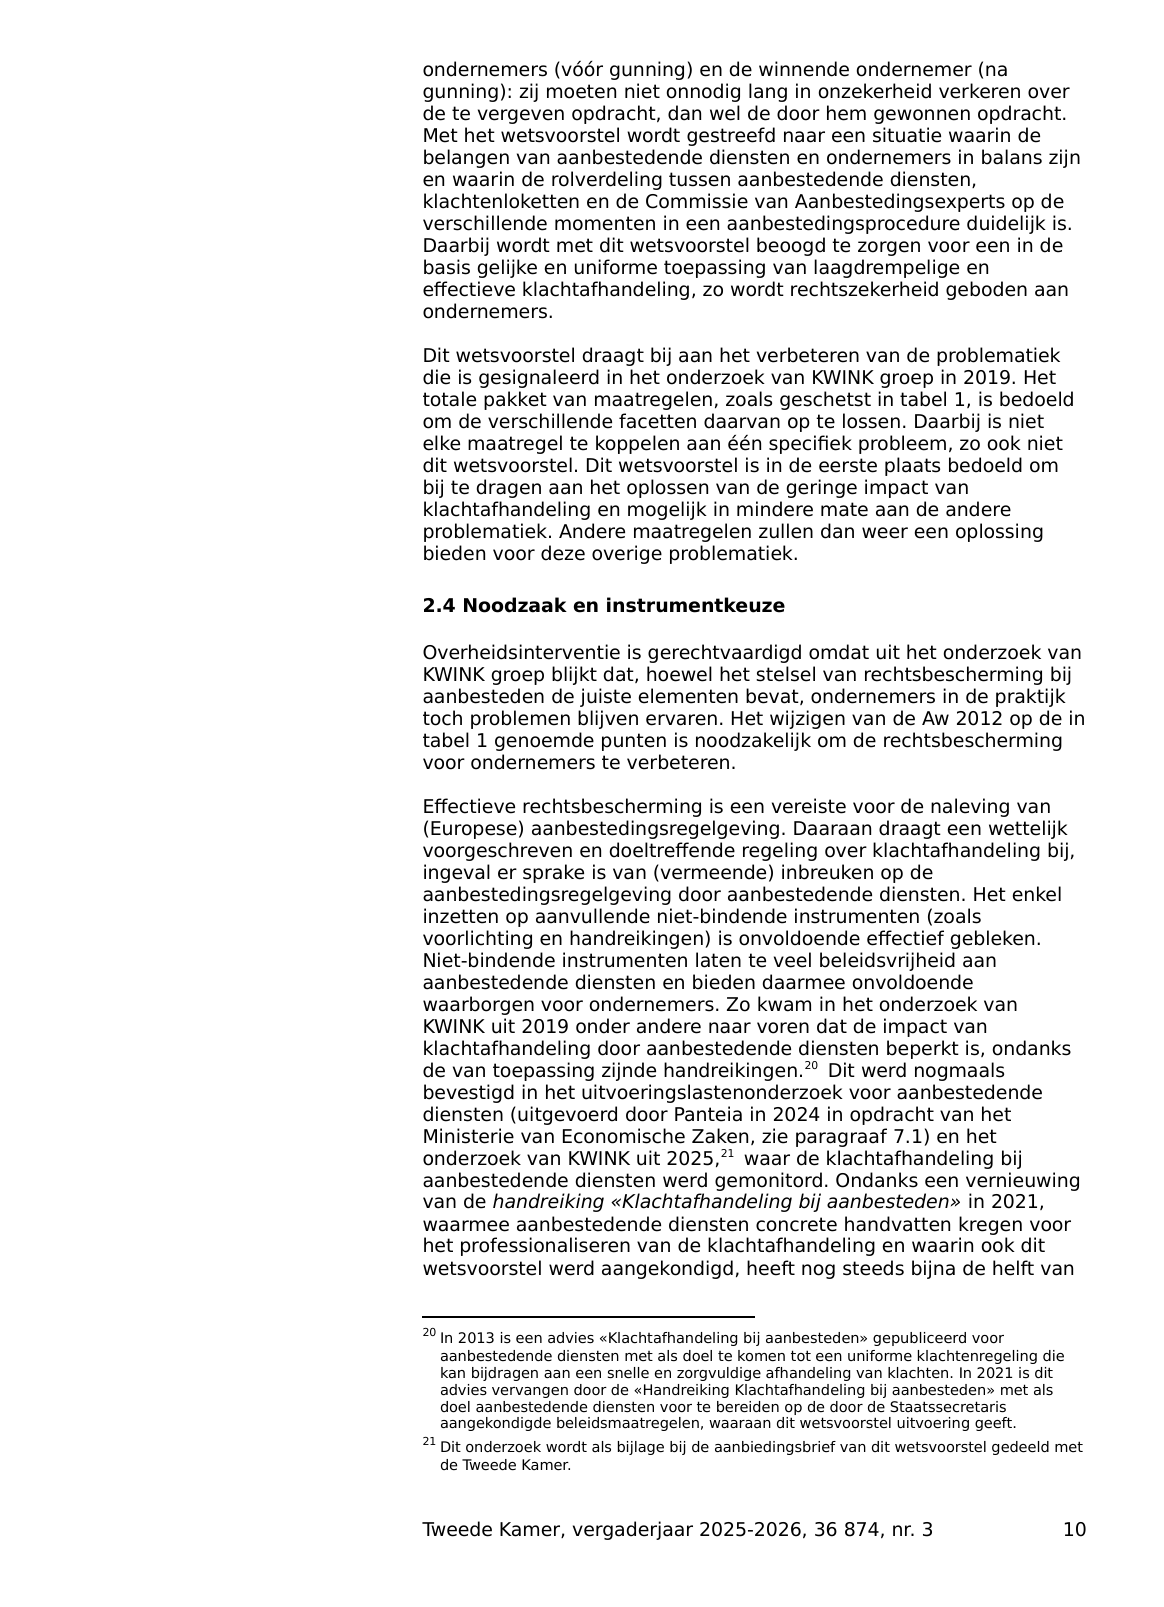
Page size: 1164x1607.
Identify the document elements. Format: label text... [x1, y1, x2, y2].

text In 2013 is een advies «Klachtafhandeling bij aanbesteden» gepubliceerd voor aanbestedende diensten met als doel te komen tot een uniforme klachtenregeling die kan bijdragen aan een snelle en zorgvuldige afhandeling van klachten. In 2021 is dit advies vervangen door de «Handreiking Klachtafhandeling bij aanbesteden» met als doel aanbestedende diensten voor te bereiden op de door de Staatssecretaris aangekondigde beleidsmaatregelen, waaraan dit wetsvoorstel uitvoering geeft. [422, 1326, 1087, 1432]
text Dit wetsvoorstel draagt bij aan het verbeteren van de problematiek die is gesignaleerd in het onderzoek van KWINK groep in 2019. Het totale pakket van maatregelen, zoals geschetst in tabel 1, is bedoeld om de verschillende facetten daarvan op te lossen. Daarbij is niet elke maatregel te koppelen aan één specifiek probleem, zo ook niet dit wetsvoorstel. Dit wetsvoorstel is in de eerste plaats bedoeld om bij te dragen aan het oplossen van de geringe impact van klachtafhandeling en mogelijk in mindere mate aan de andere problematiek. Andere maatregelen zullen dan weer een oplossing bieden voor deze overige problematiek. [422, 345, 1087, 565]
text Effectieve rechtsbescherming is een vereiste voor de naleving van (Europese) aanbestedingsregelgeving. Daaraan draagt een wettelijk voorgeschreven en doeltreffende regeling over klachtafhandeling bij, ingeval er sprake is van (vermeende) inbreuken op de aanbestedingsregelgeving door aanbestedende diensten. Het enkel inzetten op aanvullende niet-bindende instrumenten (zoals voorlichting en handreikingen) is onvoldoende effectief gebleken. Niet-bindende instrumenten laten te veel beleidsvrijheid aan aanbestedende diensten en bieden daarmee onvoldoende waarborgen voor ondernemers. Zo kwam in het onderzoek van KWINK uit 2019 onder andere naar voren dat de impact van klachtafhandeling door aanbestedende diensten beperkt is, ondanks de van toepassing zijnde handreikingen. Dit werd nogmaals bevestigd in het uitvoeringslastenonderzoek voor aanbestedende diensten (uitgevoerd door Panteia in 2024 in opdracht van het Ministerie van Economische Zaken, zie paragraaf 7.1) en het onderzoek van KWINK uit 2025, waar de klachtafhandeling bij aanbestedende diensten werd gemonitord. Ondanks een vernieuwing van de handreiking «Klachtafhandeling bij aanbesteden» in 2021, waarmee aanbestedende diensten concrete handvatten kregen voor het professionaliseren van de klachtafhandeling en waarin ook dit wetsvoorstel werd aangekondigd, heeft nog steeds bijna de helft van [422, 796, 1087, 1279]
text Overheidsinterventie is gerechtvaardigd omdat uit het onderzoek van KWINK groep blijkt dat, hoewel het stelsel van rechtsbescherming bij aanbesteden de juiste elementen bevat, ondernemers in de praktijk toch problemen blijven ervaren. Het wijzigen van de Aw 2012 op de in tabel 1 genoemde punten is noodzakelijk om de rechtsbescherming voor ondernemers te verbeteren. [422, 642, 1087, 774]
subtitle 2.4 Noodzaak en instrumentkeuze [422, 595, 1087, 617]
text ondernemers (vóór gunning) en de winnende ondernemer (na gunning): zij moeten niet onnodig lang in onzekerheid verkeren over de te vergeven opdracht, dan wel de door hem gewonnen opdracht. Met het wetsvoorstel wordt gestreefd naar een situatie waarin de belangen van aanbestedende diensten en ondernemers in balans zijn en waarin de rolverdeling tussen aanbestedende diensten, klachtenloketten en de Commissie van Aanbestedingsexperts op de verschillende momenten in een aanbestedingsprocedure duidelijk is. Daarbij wordt met dit wetsvoorstel beoogd te zorgen voor een in de basis gelijke en uniforme toepassing van laagdrempelige en effectieve klachtafhandeling, zo wordt rechtszekerheid geboden aan ondernemers. [422, 59, 1087, 323]
text Dit onderzoek wordt als bijlage bij de aanbiedingsbrief van dit wetsvoorstel gedeeld met de Tweede Kamer. [422, 1435, 1087, 1474]
